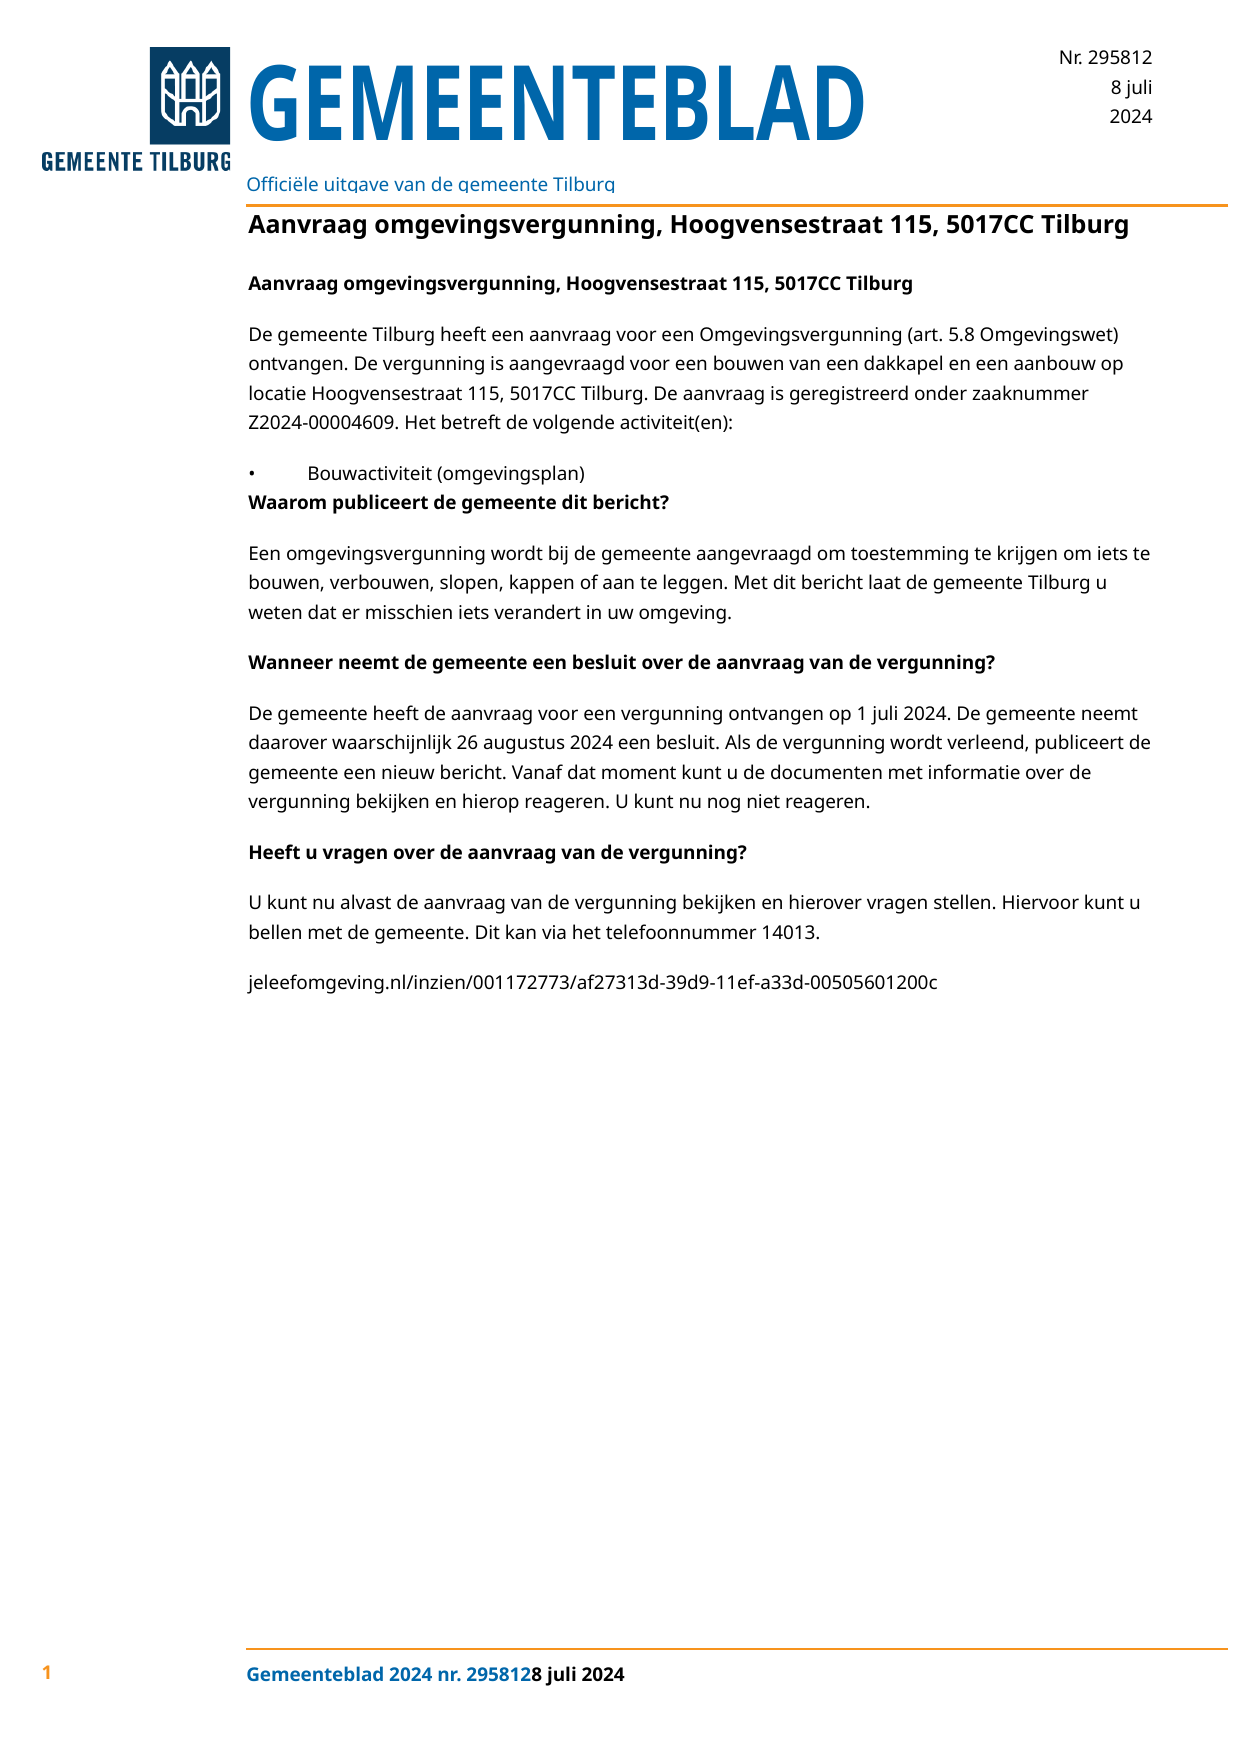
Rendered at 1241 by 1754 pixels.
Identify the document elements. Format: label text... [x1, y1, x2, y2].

text De gemeente heeft de aanvraag voor een vergunning ontvangen op 1 juli 2024. De gemeente neemt daarover waarschijnlijk 26 augustus 2024 een besluit. Als de vergunning wordt verleend, publiceert de gemeente een nieuw bericht. Vanaf dat moment kunt u de documenten met informatie over de vergunning bekijken en hierop reageren. U kunt nu nog niet reageren. [248, 700, 1152, 814]
list Bouwactiviteit (omgevingsplan) [248, 460, 1152, 486]
text Een omgevingsvergunning wordt bij de gemeente aangevraagd om toestemming te krijgen om iets te bouwen, verbouwen, slopen, kappen of aan te leggen. Met dit bericht laat de gemeente Tilburg u weten dat er misschien iets verandert in uw omgeving. [248, 540, 1152, 625]
picture [41, 47, 231, 172]
text De gemeente Tilburg heeft een aanvraag voor een Omgevingsvergunning (art. 5.8 Omgevingswet) ontvangen. De vergunning is aangevraagd voor een bouwen van een dakkapel en een aanbouw op locatie Hoogvensestraat 115, 5017CC Tilburg. De aanvraag is geregistreerd onder zaaknummer Z2024-00004609. Het betreft de volgende activiteit(en): [248, 321, 1152, 435]
text Aanvraag omgevingsvergunning, Hoogvensestraat 115, 5017CC Tilburg [248, 270, 1152, 296]
text Heeft u vragen over de aanvraag van de vergunning? [248, 839, 1152, 865]
text Waarom publiceert de gemeente dit bericht? [248, 489, 1152, 515]
text jeleefomgeving.nl/inzien/001172773/af27313d-39d9-11ef-a33d-00505601200c [248, 969, 1152, 995]
text Aanvraag omgevingsvergunning, Hoogvensestraat 115, 5017CC Tilburg [248, 207, 1152, 241]
text U kunt nu alvast de aanvraag van de vergunning bekijken en hierover vragen stellen. Hiervoor kunt u bellen met de gemeente. Dit kan via het telefoonnummer 14013. [248, 889, 1152, 945]
text Wanneer neemt de gemeente een besluit over de aanvraag van de vergunning? [248, 649, 1152, 675]
